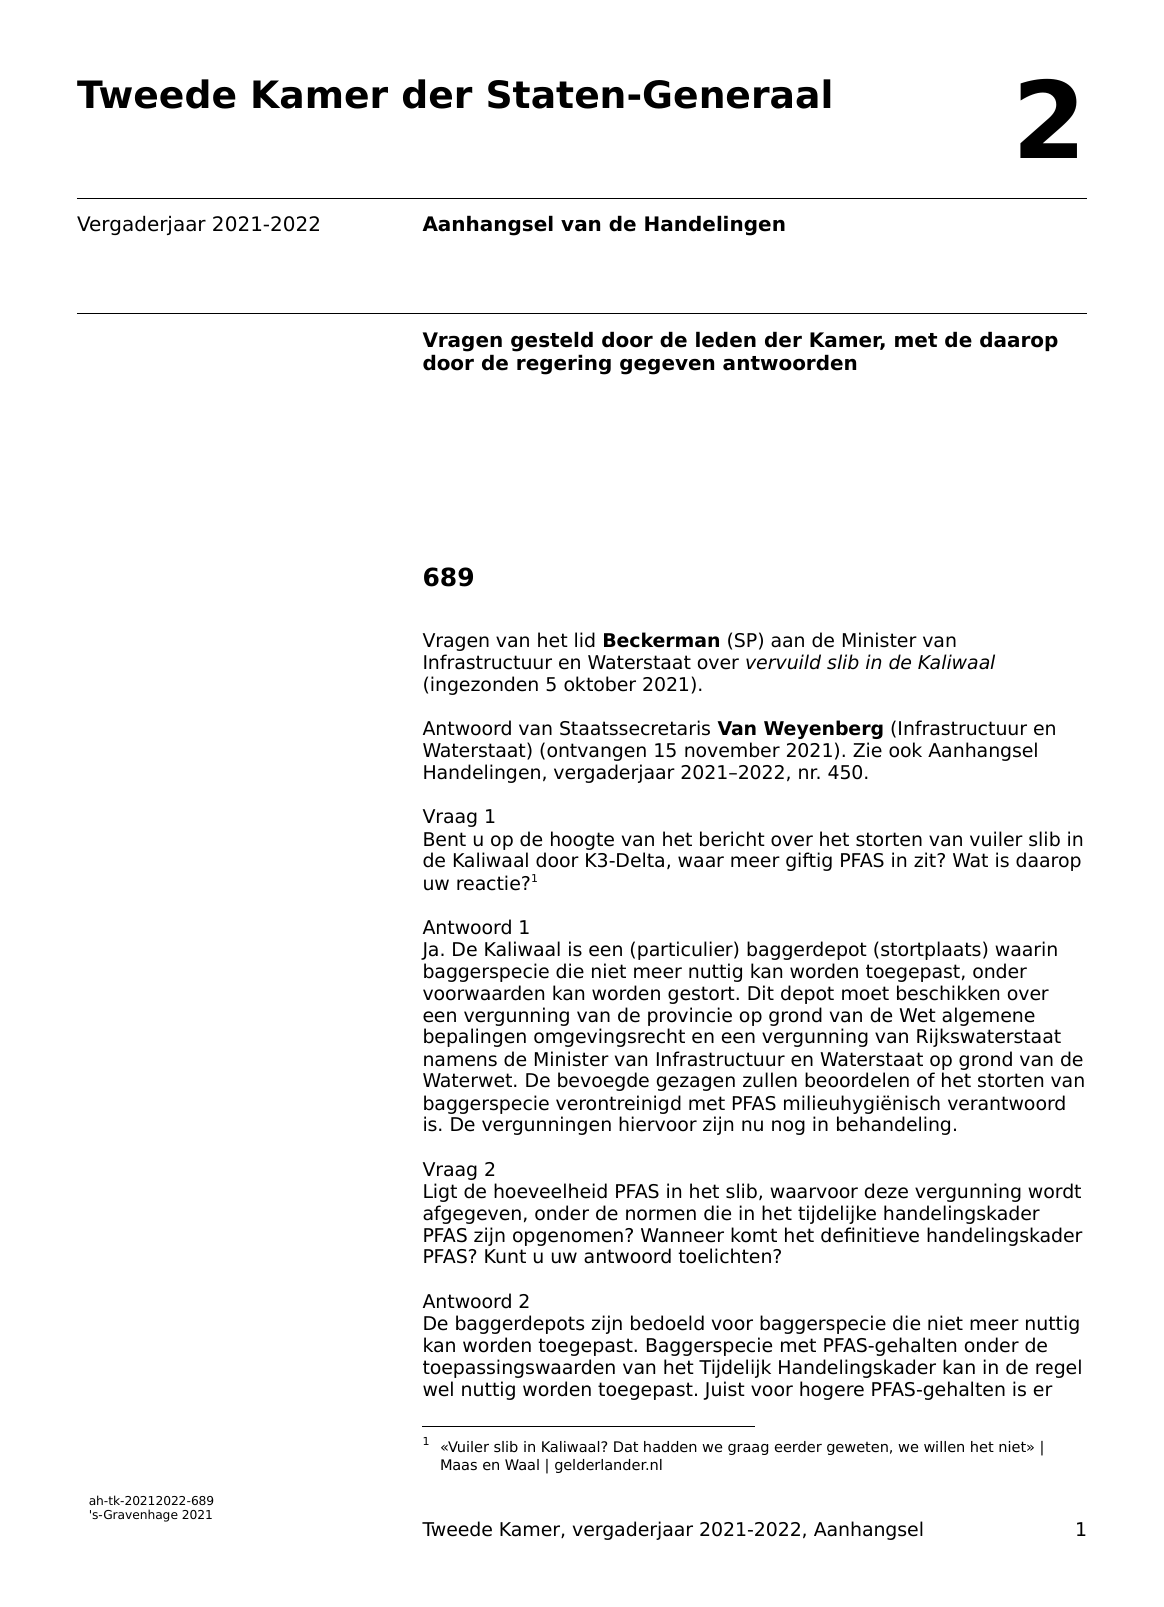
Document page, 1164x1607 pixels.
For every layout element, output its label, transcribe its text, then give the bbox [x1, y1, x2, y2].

table_cell Vergaderjaar 2021-2022 [77, 199, 422, 313]
table_header Tweede Kamer der Staten-Generaal [77, 59, 886, 198]
text Ja. De Kaliwaal is een (particulier) baggerdepot (stortplaats) waarin baggerspecie die niet meer nuttig kan worden toegepast, onder voorwaarden kan worden gestort. Dit depot moet beschikken over een vergunning van de provincie op grond van de Wet algemene bepalingen omgevingsrecht en een vergunning van Rijkswaterstaat namens de Minister van Infrastructuur en Waterstaat op grond van de Waterwet. De bevoegde gezagen zullen beoordelen of het storten van baggerspecie verontreinigd met PFAS milieuhygiënisch verantwoord is. De vergunningen hiervoor zijn nu nog in behandeling. [422, 938, 1087, 1136]
text Ligt de hoeveelheid PFAS in het slib, waarvoor deze vergunning wordt afgegeven, onder de normen die in het tijdelijke handelingskader PFAS zijn opgenomen? Wanneer komt het definitieve handelingskader PFAS? Kunt u uw antwoord toelichten? [422, 1181, 1087, 1268]
text Antwoord van Staatssecretaris Van Weyenberg (Infrastructuur en Waterstaat) (ontvangen 15 november 2021). Zie ook Aanhangsel Handelingen, vergaderjaar 2021–2022, nr. 450. [422, 718, 1087, 784]
text Bent u op de hoogte van het bericht over het storten van vuiler slib in de Kaliwaal door K3-Delta, waar meer giftig PFAS in zit? Wat is daarop uw reactie? [422, 828, 1087, 894]
table_header 2 [886, 59, 1087, 198]
table_cell [77, 314, 422, 375]
text Antwoord 1 [422, 917, 1087, 938]
text 's-Gravenhage 2021 [88, 1508, 323, 1522]
text 689 [422, 563, 1087, 592]
text «Vuiler slib in Kaliwaal? Dat hadden we graag eerder geweten, we willen het niet» | Maas en Waal | gelderlander.nl [422, 1435, 1087, 1474]
text Vraag 2 [422, 1158, 1087, 1181]
text ah-tk-20212022-689 [88, 1494, 323, 1508]
text De baggerdepots zijn bedoeld voor baggerspecie die niet meer nuttig kan worden toegepast. Baggerspecie met PFAS-gehalten onder de toepassingswaarden van het Tijdelijk Handelingskader kan in de regel wel nuttig worden toegepast. Juist voor hogere PFAS-gehalten is er [422, 1313, 1087, 1401]
table_cell Aanhangsel van de Handelingen [422, 199, 1087, 313]
table_cell Vragen gesteld door de leden der Kamer, met de daarop door de regering gegeven antwoorden [422, 314, 1087, 375]
text Antwoord 2 [422, 1291, 1087, 1313]
text Vragen van het lid Beckerman (SP) aan de Minister van Infrastructuur en Waterstaat over vervuild slib in de Kaliwaal (ingezonden 5 oktober 2021). [422, 630, 1087, 696]
text Vraag 1 [422, 806, 1087, 828]
